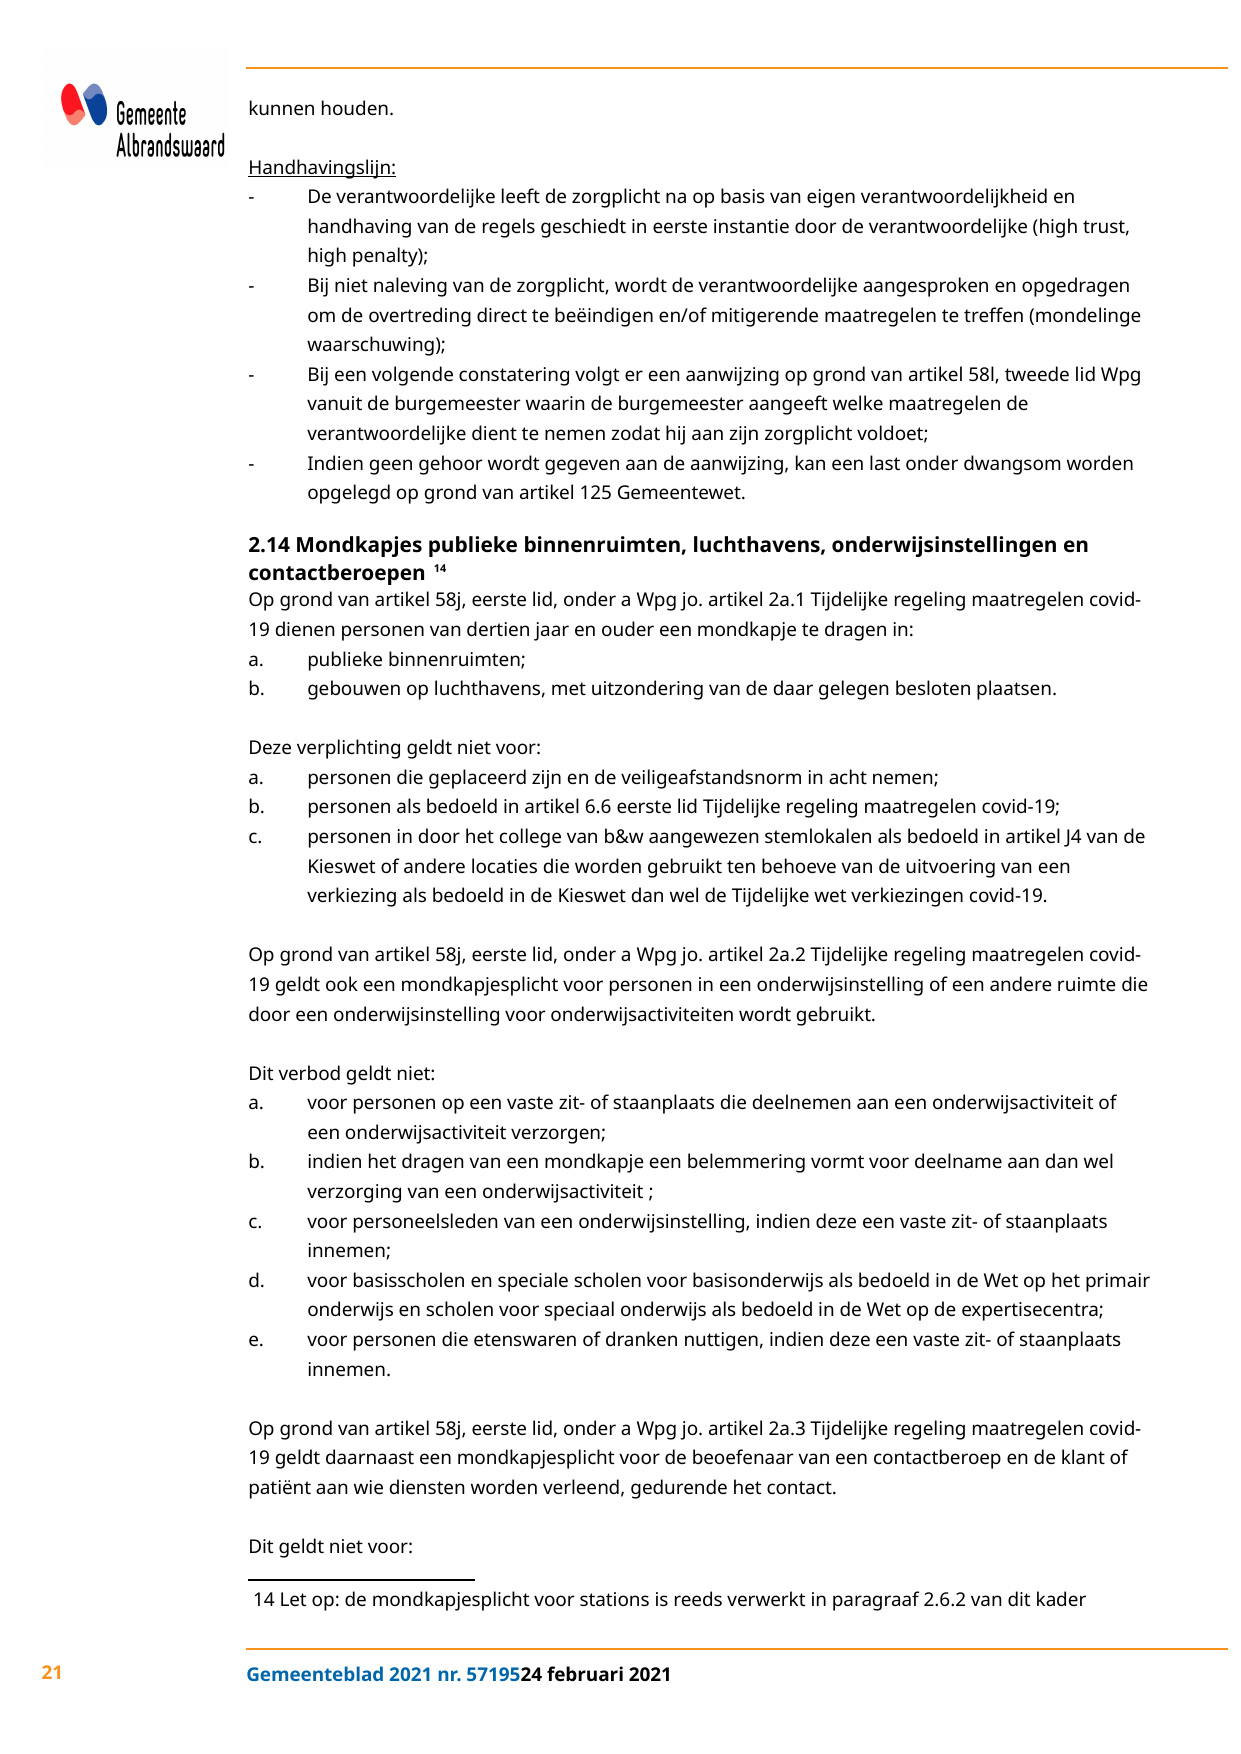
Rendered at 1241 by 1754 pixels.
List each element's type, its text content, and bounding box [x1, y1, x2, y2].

text Op grond van artikel 58j, eerste lid, onder a Wpg jo. artikel 2a.3 Tijdelijke regeling maatregelen covid-19 geldt daarnaast een mondkapjesplicht voor de beoefenaar van een contactberoep en de klant of patiënt aan wie diensten worden verleend, gedurende het contact. [248, 1415, 1152, 1500]
list De verantwoordelijke leeft de zorgplicht na op basis van eigen verantwoordelijkheid en handhaving van de regels geschiedt in eerste instantie door de verantwoordelijke (high trust, high penalty); [248, 183, 1152, 268]
text Handhavingslijn: [248, 154, 1152, 180]
picture [41, 47, 231, 172]
list personen als bedoeld in artikel 6.6 eerste lid Tijdelijke regeling maatregelen covid-19; [248, 794, 1152, 819]
list voor basisscholen en speciale scholen voor basisonderwijs als bedoeld in de Wet op het primair onderwijs en scholen voor speciaal onderwijs als bedoeld in de Wet op de expertisecentra; [248, 1267, 1152, 1322]
list Indien geen gehoor wordt gegeven aan de aanwijzing, kan een last onder dwangsom worden opgelegd op grond van artikel 125 Gemeentewet. [248, 450, 1152, 505]
list voor personen die etenswaren of dranken nuttigen, indien deze een vaste zit- of staanplaats innemen. [248, 1326, 1152, 1382]
list gebouwen op luchthavens, met uitzondering van de daar gelegen besloten plaatsen. [248, 675, 1152, 701]
list Bij niet naleving van de zorgplicht, wordt de verantwoordelijke aangesproken en opgedragen om de overtreding direct te beëindigen en/of mitigerende maatregelen te treffen (mondelinge waarschuwing); [248, 272, 1152, 357]
text 2.14 Mondkapjes publieke binnenruimten, luchthavens, onderwijsinstellingen en contactberoepen [248, 530, 1152, 587]
list publieke binnenruimten; [248, 646, 1152, 672]
list indien het dragen van een mondkapje een belemmering vormt voor deelname aan dan wel verzorging van een onderwijsactiviteit ; [248, 1149, 1152, 1204]
text Dit verbod geldt niet: [248, 1060, 1152, 1086]
text Op grond van artikel 58j, eerste lid, onder a Wpg jo. artikel 2a.2 Tijdelijke regeling maatregelen covid-19 geldt ook een mondkapjesplicht voor personen in een onderwijsinstelling of een andere ruimte die door een onderwijsinstelling voor onderwijsactiviteiten wordt gebruikt. [248, 942, 1152, 1027]
text Op grond van artikel 58j, eerste lid, onder a Wpg jo. artikel 2a.1 Tijdelijke regeling maatregelen covid-19 dienen personen van dertien jaar en ouder een mondkapje te dragen in: [248, 587, 1152, 642]
list personen in door het college van b&w aangewezen stemlokalen als bedoeld in artikel J4 van de Kieswet of andere locaties die worden gebruikt ten behoeve van de uitvoering van een verkiezing als bedoeld in de Kieswet dan wel de Tijdelijke wet verkiezingen covid-19. [248, 823, 1152, 908]
list voor personeelsleden van een onderwijsinstelling, indien deze een vaste zit- of staanplaats innemen; [248, 1208, 1152, 1263]
list Bij een volgende constatering volgt er een aanwijzing op grond van artikel 58l, tweede lid Wpg vanuit de burgemeester waarin de burgemeester aangeeft welke maatregelen de verantwoordelijke dient te nemen zodat hij aan zijn zorgplicht voldoet; [248, 361, 1152, 446]
text Dit geldt niet voor: [248, 1533, 1152, 1559]
text Let op: de mondkapjesplicht voor stations is reeds verwerkt in paragraaf 2.6.2 van dit kader [248, 1586, 1152, 1612]
text kunnen houden. [248, 95, 1152, 121]
text Deze verplichting geldt niet voor: [248, 734, 1152, 760]
list voor personen op een vaste zit- of staanplaats die deelnemen aan een onderwijsactiviteit of een onderwijsactiviteit verzorgen; [248, 1089, 1152, 1145]
list personen die geplaceerd zijn en de veiligeafstandsnorm in acht nemen; [248, 764, 1152, 790]
